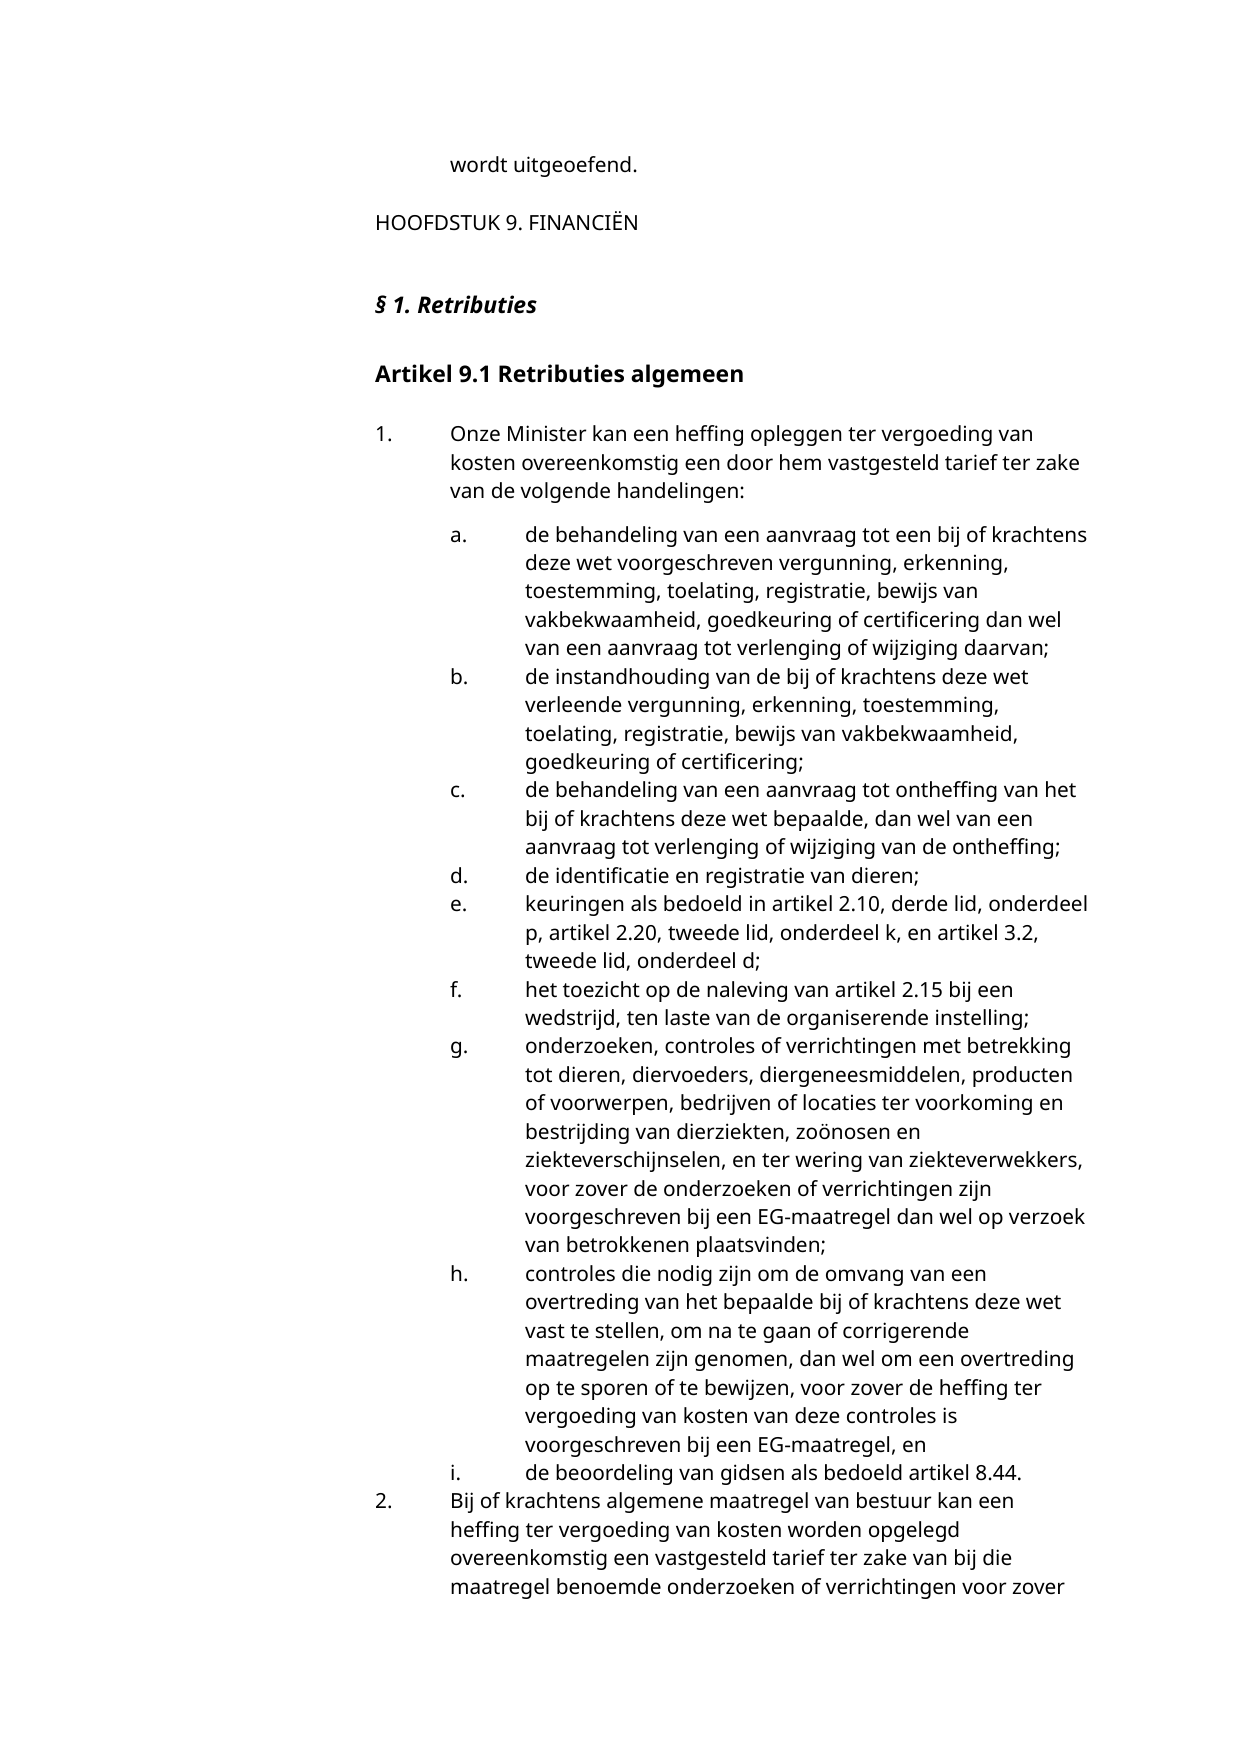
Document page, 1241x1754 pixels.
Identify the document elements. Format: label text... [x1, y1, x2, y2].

list de instandhouding van de bij of krachtens deze wet verleende vergunning, erkenning, toestemming, toelating, registratie, bewijs van vakbekwaamheid, goedkeuring of certificering; [450, 662, 1090, 776]
list de identificatie en registratie van dieren; [450, 861, 1090, 889]
list keuringen als bedoeld in artikel 2.10, derde lid, onderdeel p, artikel 2.20, tweede lid, onderdeel k, en artikel 3.2, tweede lid, onderdeel d; [450, 889, 1090, 975]
list de behandeling van een aanvraag tot ontheffing van het bij of krachtens deze wet bepaalde, dan wel van een aanvraag tot verlenging of wijziging van de ontheffing; [450, 776, 1090, 861]
subtitle HOOFDSTUK 9. FINANCIËN [375, 208, 1090, 237]
list de behandeling van een aanvraag tot een bij of krachtens deze wet voorgeschreven vergunning, erkenning, toestemming, toelating, registratie, bewijs van vakbekwaamheid, goedkeuring of certificering dan wel van een aanvraag tot verlenging of wijziging daarvan; [450, 520, 1090, 662]
list onderzoeken, controles of verrichtingen met betrekking tot dieren, diervoeders, diergeneesmiddelen, producten of voorwerpen, bedrijven of locaties ter voorkoming en bestrijding van dierziekten, zoönosen en ziekteverschijnselen, en ter wering van ziekteverwekkers, voor zover de onderzoeken of verrichtingen zijn voorgeschreven bij een EG-maatregel dan wel op verzoek van betrokkenen plaatsvinden; [450, 1032, 1090, 1259]
list wordt uitgeoefend. [375, 150, 1090, 178]
subtitle § 1. Retributies [375, 289, 1090, 321]
list het toezicht op de naleving van artikel 2.15 bij een wedstrijd, ten laste van de organiserende instelling; [450, 975, 1090, 1032]
list controles die nodig zijn om de omvang van een overtreding van het bepaalde bij of krachtens deze wet vast te stellen, om na te gaan of corrigerende maatregelen zijn genomen, dan wel om een overtreding op te sporen of te bewijzen, voor zover de heffing ter vergoeding van kosten van deze controles is voorgeschreven bij een EG-maatregel, en [450, 1259, 1090, 1458]
subtitle Artikel 9.1 Retributies algemeen [375, 358, 1090, 389]
list de beoordeling van gidsen als bedoeld artikel 8.44. [450, 1458, 1090, 1487]
list Onze Minister kan een heffing opleggen ter vergoeding van kosten overeenkomstig een door hem vastgesteld tarief ter zake van de volgende handelingen: [375, 419, 1090, 505]
list Bij of krachtens algemene maatregel van bestuur kan een heffing ter vergoeding van kosten worden opgelegd overeenkomstig een vastgesteld tarief ter zake van bij die maatregel benoemde onderzoeken of verrichtingen voor zover [375, 1487, 1090, 1600]
